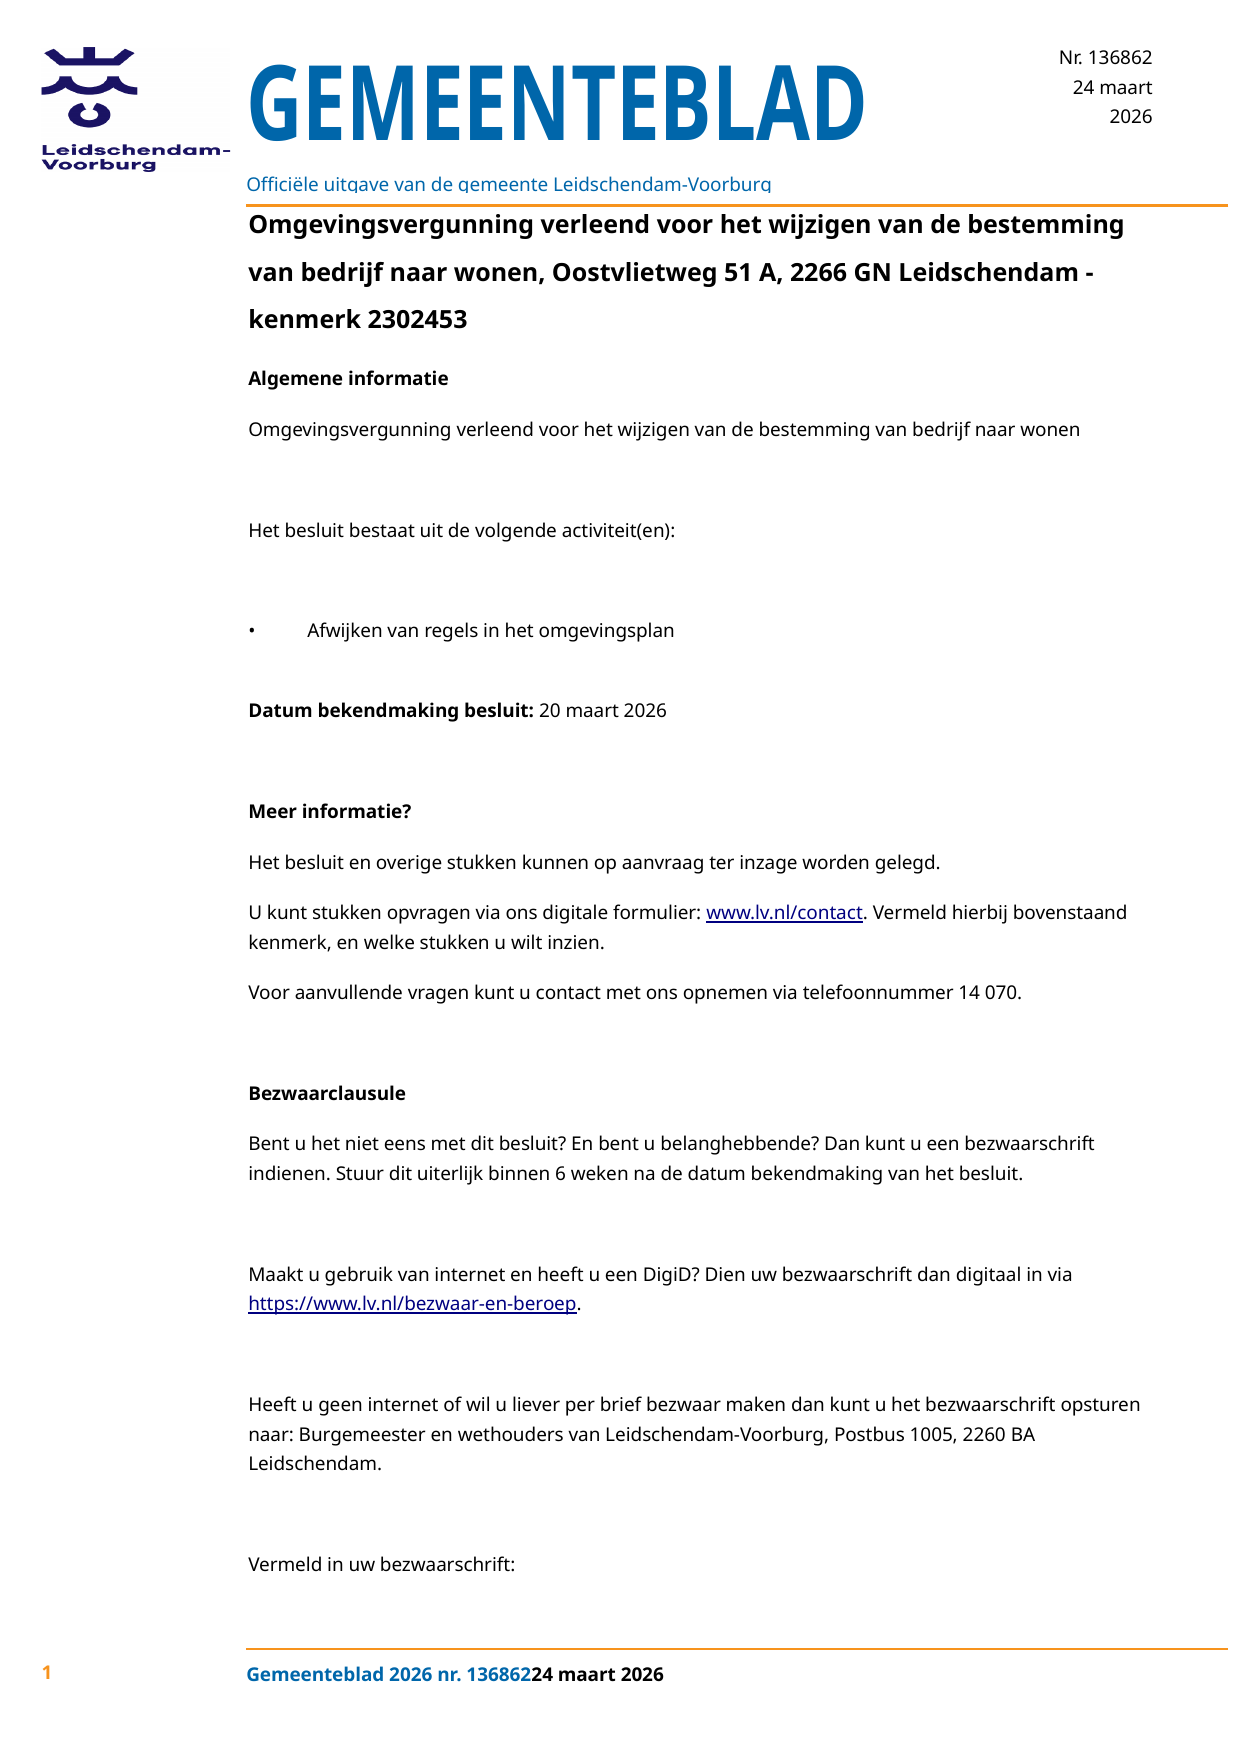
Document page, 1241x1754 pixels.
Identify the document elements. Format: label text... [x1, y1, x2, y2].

text U kunt stukken opvragen via ons digitale formulier: www.lv.nl/contact. Vermeld hierbij bovenstaand kenmerk, en welke stukken u wilt inzien. [248, 899, 1152, 954]
text Omgevingsvergunning verleend voor het wijzigen van de bestemming van bedrijf naar wonen, Oostvlietweg 51 A, 2266 GN Leidschendam - kenmerk 2302453 [248, 207, 1152, 336]
text Meer informatie? [248, 798, 1152, 824]
text Datum bekendmaking besluit: 20 maart 2026 [248, 698, 1152, 723]
text Het besluit bestaat uit de volgende activiteit(en): [248, 517, 1152, 542]
text Bent u het niet eens met dit besluit? En bent u belanghebbende? Dan kunt u een bezwaarschrift indienen. Stuur dit uiterlijk binnen 6 weken na de datum bekendmaking van het besluit. [248, 1131, 1152, 1186]
text Bezwaarclausule [248, 1080, 1152, 1106]
text Heeft u geen internet of wil u liever per brief bezwaar maken dan kunt u het bezwaarschrift opsturen naar: Burgemeester en wethouders van Leidschendam-Voorburg, Postbus 1005, 2260 BA Leidschendam. [248, 1391, 1152, 1476]
text Algemene informatie [248, 366, 1152, 391]
picture [41, 47, 231, 172]
text Omgevingsvergunning verleend voor het wijzigen van de bestemming van bedrijf naar wonen [248, 416, 1152, 442]
text Maakt u gebruik van internet en heeft u een DigiD? Dien uw bezwaarschrift dan digitaal in via https://www.lv.nl/bezwaar-en-beroep. [248, 1261, 1152, 1316]
text Voor aanvullende vragen kunt u contact met ons opnemen via telefoonnummer 14 070. [248, 979, 1152, 1005]
text Vermeld in uw bezwaarschrift: [248, 1551, 1152, 1577]
text Het besluit en overige stukken kunnen op aanvraag ter inzage worden gelegd. [248, 849, 1152, 874]
list Afwijken van regels in het omgevingsplan [248, 618, 1152, 643]
